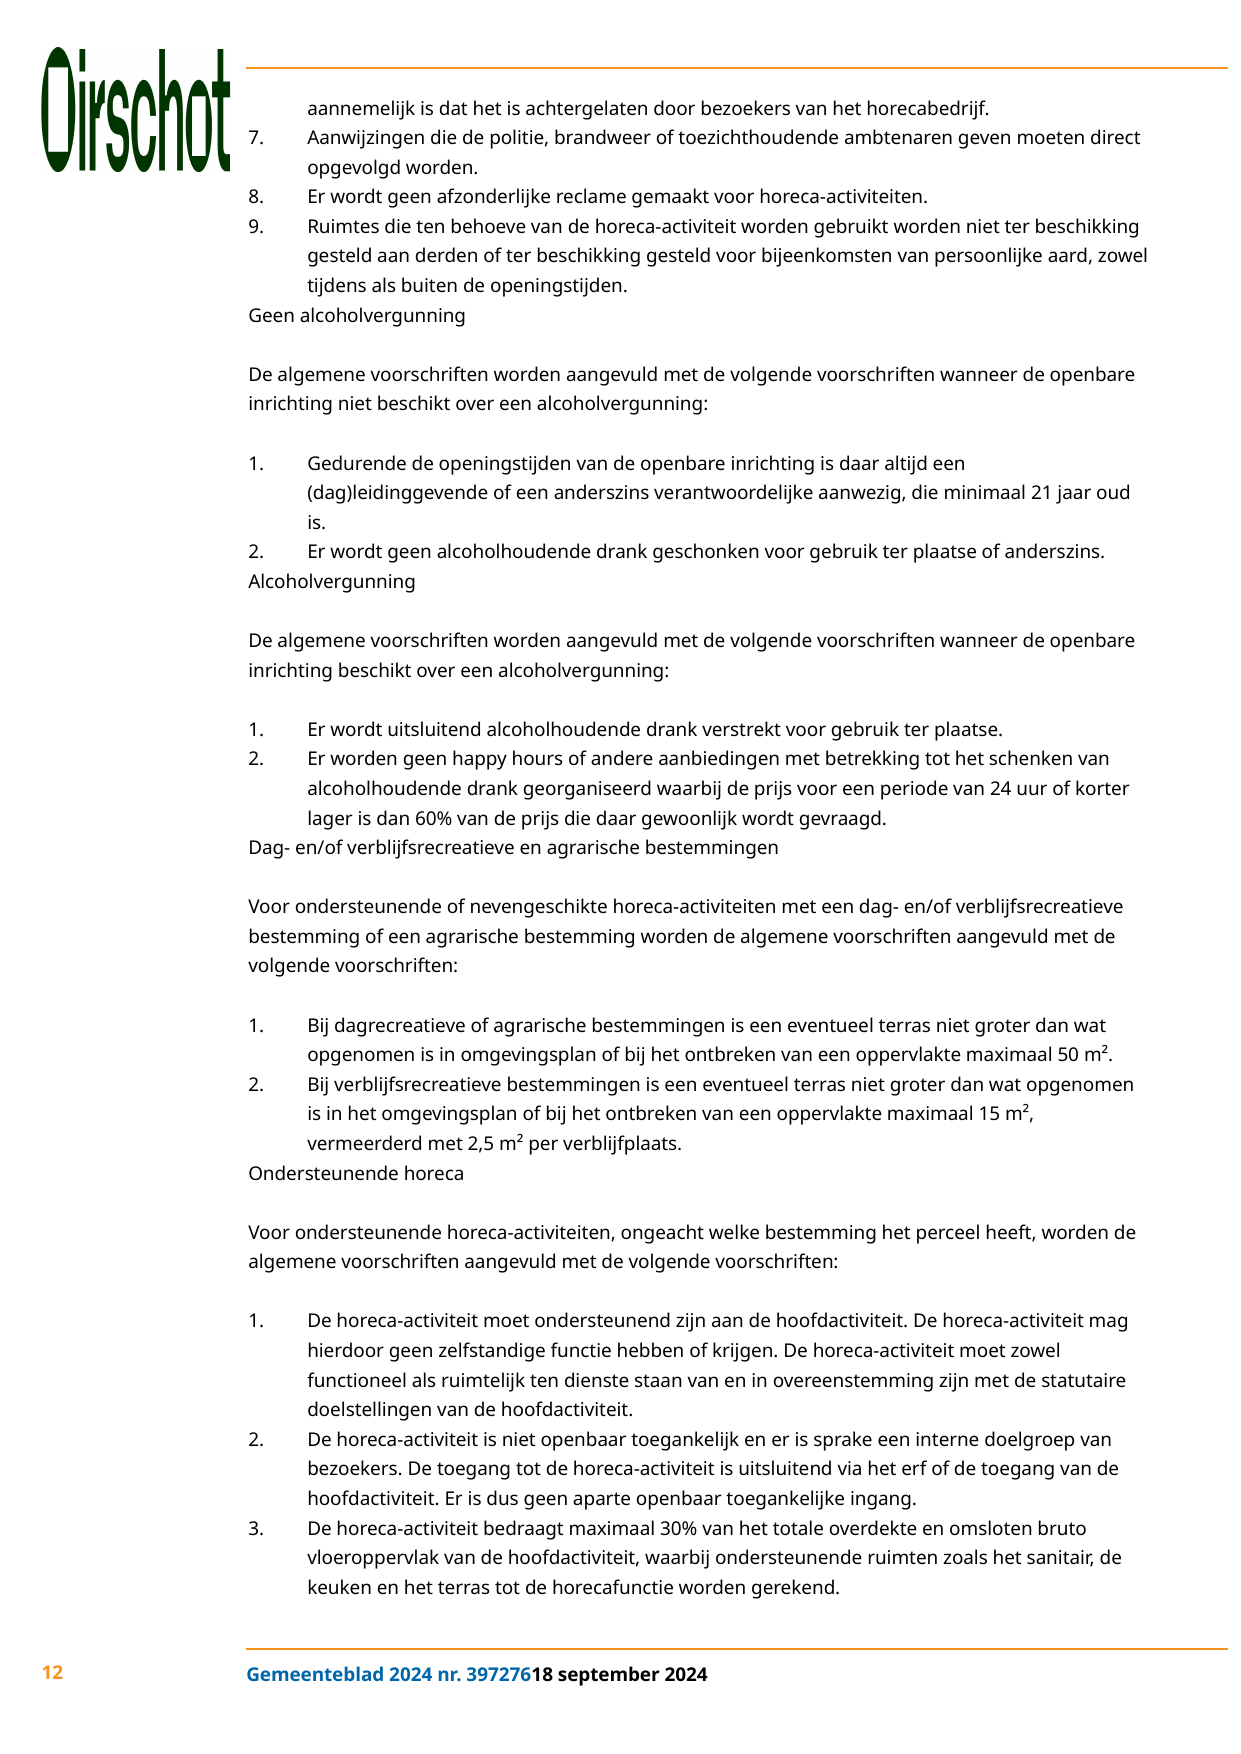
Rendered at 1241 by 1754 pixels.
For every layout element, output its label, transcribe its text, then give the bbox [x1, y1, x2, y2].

list De horeca-activiteit moet ondersteunend zijn aan de hoofdactiviteit. De horeca-activiteit mag hierdoor geen zelfstandige functie hebben of krijgen. De horeca-activiteit moet zowel functioneel als ruimtelijk ten dienste staan van en in overeenstemming zijn met de statutaire doelstellingen van de hoofdactiviteit. [248, 1308, 1152, 1422]
text Voor ondersteunende of nevengeschikte horeca-activiteiten met een dag- en/of verblijfsrecreatieve bestemming of een agrarische bestemming worden de algemene voorschriften aangevuld met de volgende voorschriften: [248, 893, 1152, 978]
list Er wordt uitsluitend alcoholhoudende drank verstrekt voor gebruik ter plaatse. [248, 716, 1152, 742]
list Bij verblijfsrecreatieve bestemmingen is een eventueel terras niet groter dan wat opgenomen is in het omgevingsplan of bij het ontbreken van een oppervlakte maximaal 15 m², vermeerderd met 2,5 m² per verblijfplaats. [248, 1071, 1152, 1156]
list Er wordt geen afzonderlijke reclame gemaakt voor horeca-activiteiten. [248, 183, 1152, 209]
text De algemene voorschriften worden aangevuld met de volgende voorschriften wanneer de openbare inrichting niet beschikt over een alcoholvergunning: [248, 361, 1152, 416]
list Er worden geen happy hours of andere aanbiedingen met betrekking tot het schenken van alcoholhoudende drank georganiseerd waarbij de prijs voor een periode van 24 uur of korter lager is dan 60% van de prijs die daar gewoonlijk wordt gevraagd. [248, 746, 1152, 831]
list Gedurende de openingstijden van de openbare inrichting is daar altijd een (dag)leidinggevende of een anderszins verantwoordelijke aanwezig, die minimaal 21 jaar oud is. [248, 450, 1152, 535]
list Aanwijzingen die de politie, brandweer of toezichthoudende ambtenaren geven moeten direct opgevolgd worden. [248, 124, 1152, 180]
list aannemelijk is dat het is achtergelaten door bezoekers van het horecabedrijf. [248, 95, 1152, 121]
text Ondersteunende horeca [248, 1160, 1152, 1186]
text Alcoholvergunning [248, 568, 1152, 594]
text Voor ondersteunende horeca-activiteiten, ongeacht welke bestemming het perceel heeft, worden de algemene voorschriften aangevuld met de volgende voorschriften: [248, 1219, 1152, 1274]
text De algemene voorschriften worden aangevuld met de volgende voorschriften wanneer de openbare inrichting beschikt over een alcoholvergunning: [248, 627, 1152, 683]
list De horeca-activiteit is niet openbaar toegankelijk en er is sprake een interne doelgroep van bezoekers. De toegang tot de horeca-activiteit is uitsluitend via het erf of de toegang van de hoofdactiviteit. Er is dus geen aparte openbaar toegankelijke ingang. [248, 1426, 1152, 1511]
text Dag- en/of verblijfsrecreatieve en agrarische bestemmingen [248, 834, 1152, 860]
text Geen alcoholvergunning [248, 302, 1152, 328]
list Bij dagrecreatieve of agrarische bestemmingen is een eventueel terras niet groter dan wat opgenomen is in omgevingsplan of bij het ontbreken van een oppervlakte maximaal 50 m². [248, 1012, 1152, 1067]
picture [41, 47, 231, 172]
list Er wordt geen alcoholhoudende drank geschonken voor gebruik ter plaatse of anderszins. [248, 538, 1152, 564]
list De horeca-activiteit bedraagt maximaal 30% van het totale overdekte en omsloten bruto vloeroppervlak van de hoofdactiviteit, waarbij ondersteunende ruimten zoals het sanitair, de keuken en het terras tot de horecafunctie worden gerekend. [248, 1515, 1152, 1600]
list Ruimtes die ten behoeve van de horeca-activiteit worden gebruikt worden niet ter beschikking gesteld aan derden of ter beschikking gesteld voor bijeenkomsten van persoonlijke aard, zowel tijdens als buiten de openingstijden. [248, 213, 1152, 298]
